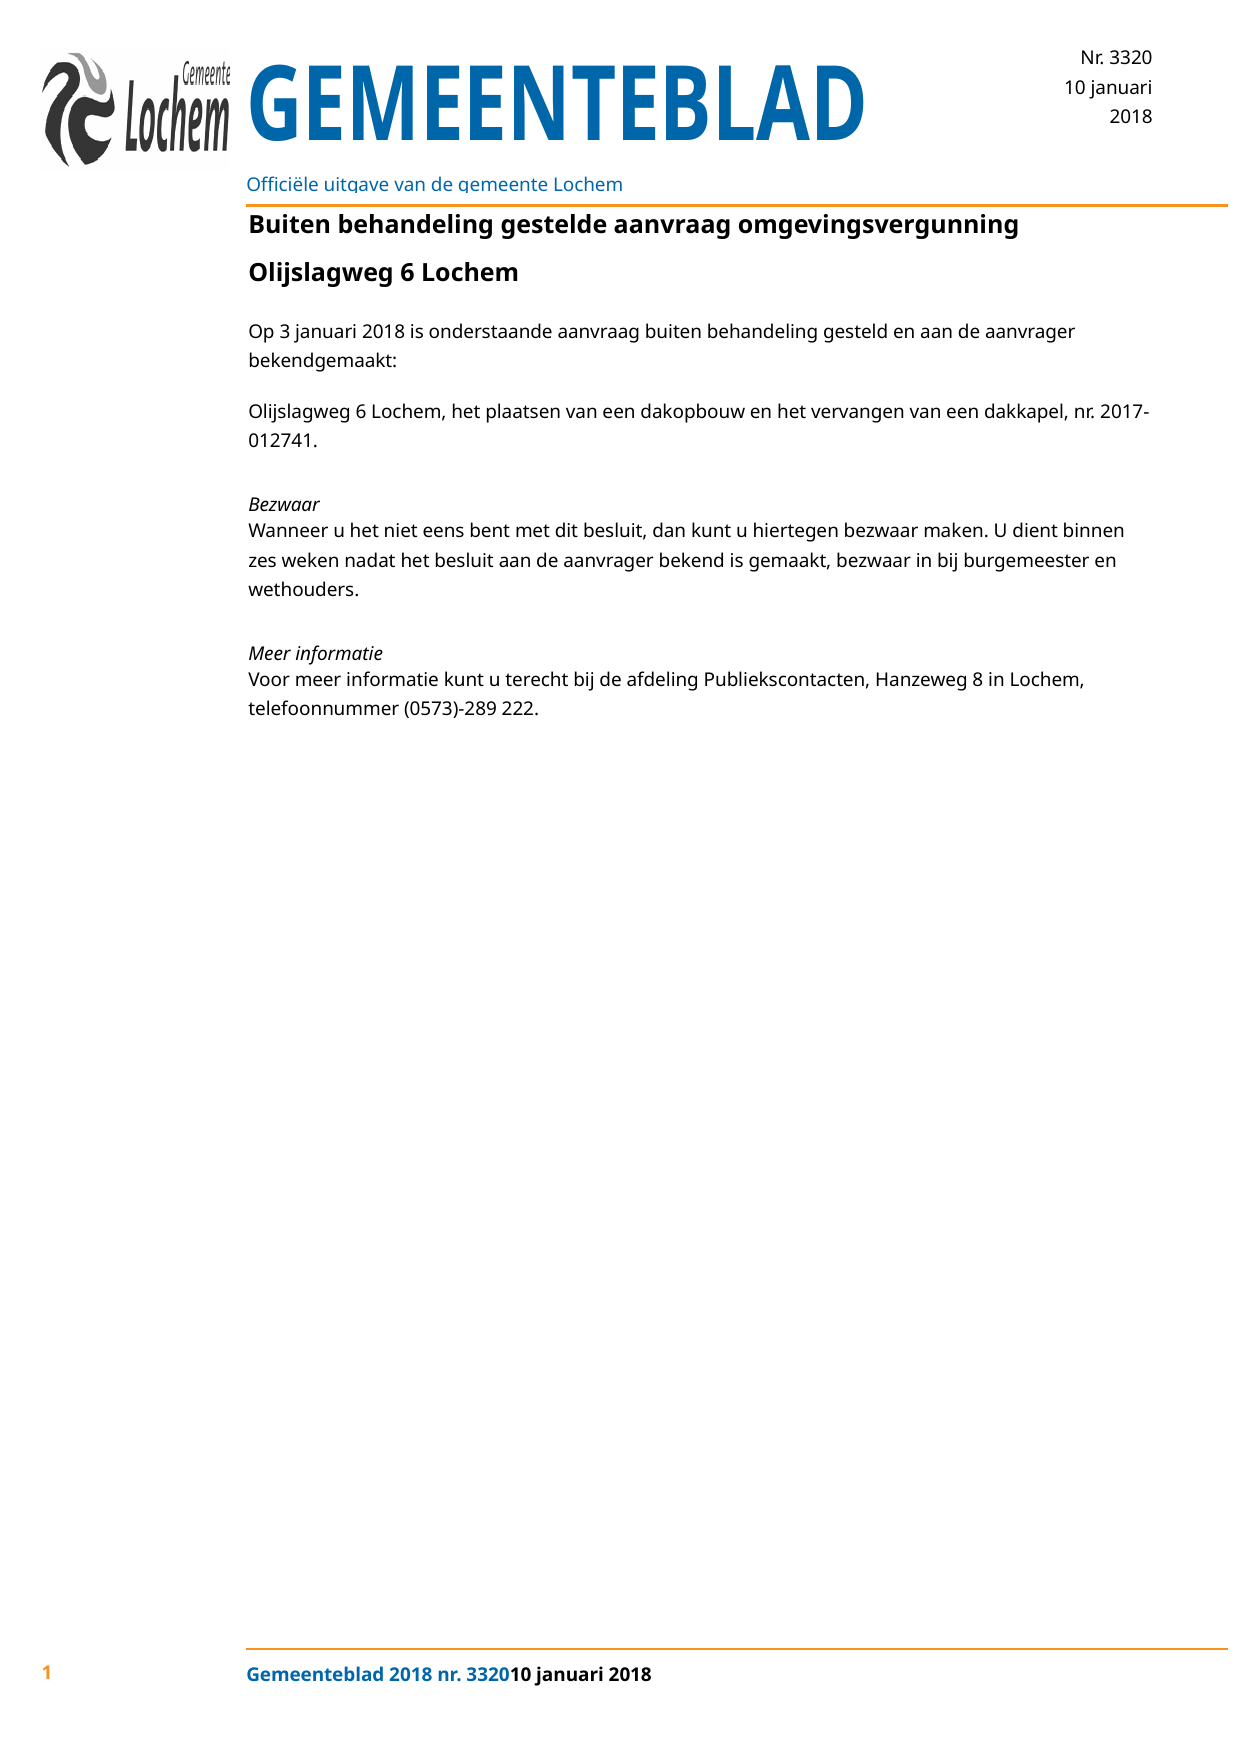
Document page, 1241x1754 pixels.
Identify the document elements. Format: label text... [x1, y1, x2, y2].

text Meer informatie [248, 640, 1152, 666]
picture [41, 47, 231, 172]
text Voor meer informatie kunt u terecht bij de afdeling Publiekscontacten, Hanzeweg 8 in Lochem, telefoonnummer (0573)-289 222. [248, 666, 1152, 721]
text Wanneer u het niet eens bent met dit besluit, dan kunt u hiertegen bezwaar maken. U dient binnen zes weken nadat het besluit aan de aanvrager bekend is gemaakt, bezwaar in bij burgemeester en wethouders. [248, 517, 1152, 602]
text Buiten behandeling gestelde aanvraag omgevingsvergunning Olijslagweg 6 Lochem [248, 207, 1152, 288]
text Olijslagweg 6 Lochem, het plaatsen van een dakopbouw en het vervangen van een dakkapel, nr. 2017-012741. [248, 398, 1152, 453]
text Bezwaar [248, 491, 1152, 517]
text Op 3 januari 2018 is onderstaande aanvraag buiten behandeling gesteld en aan de aanvrager bekendgemaakt: [248, 318, 1152, 373]
